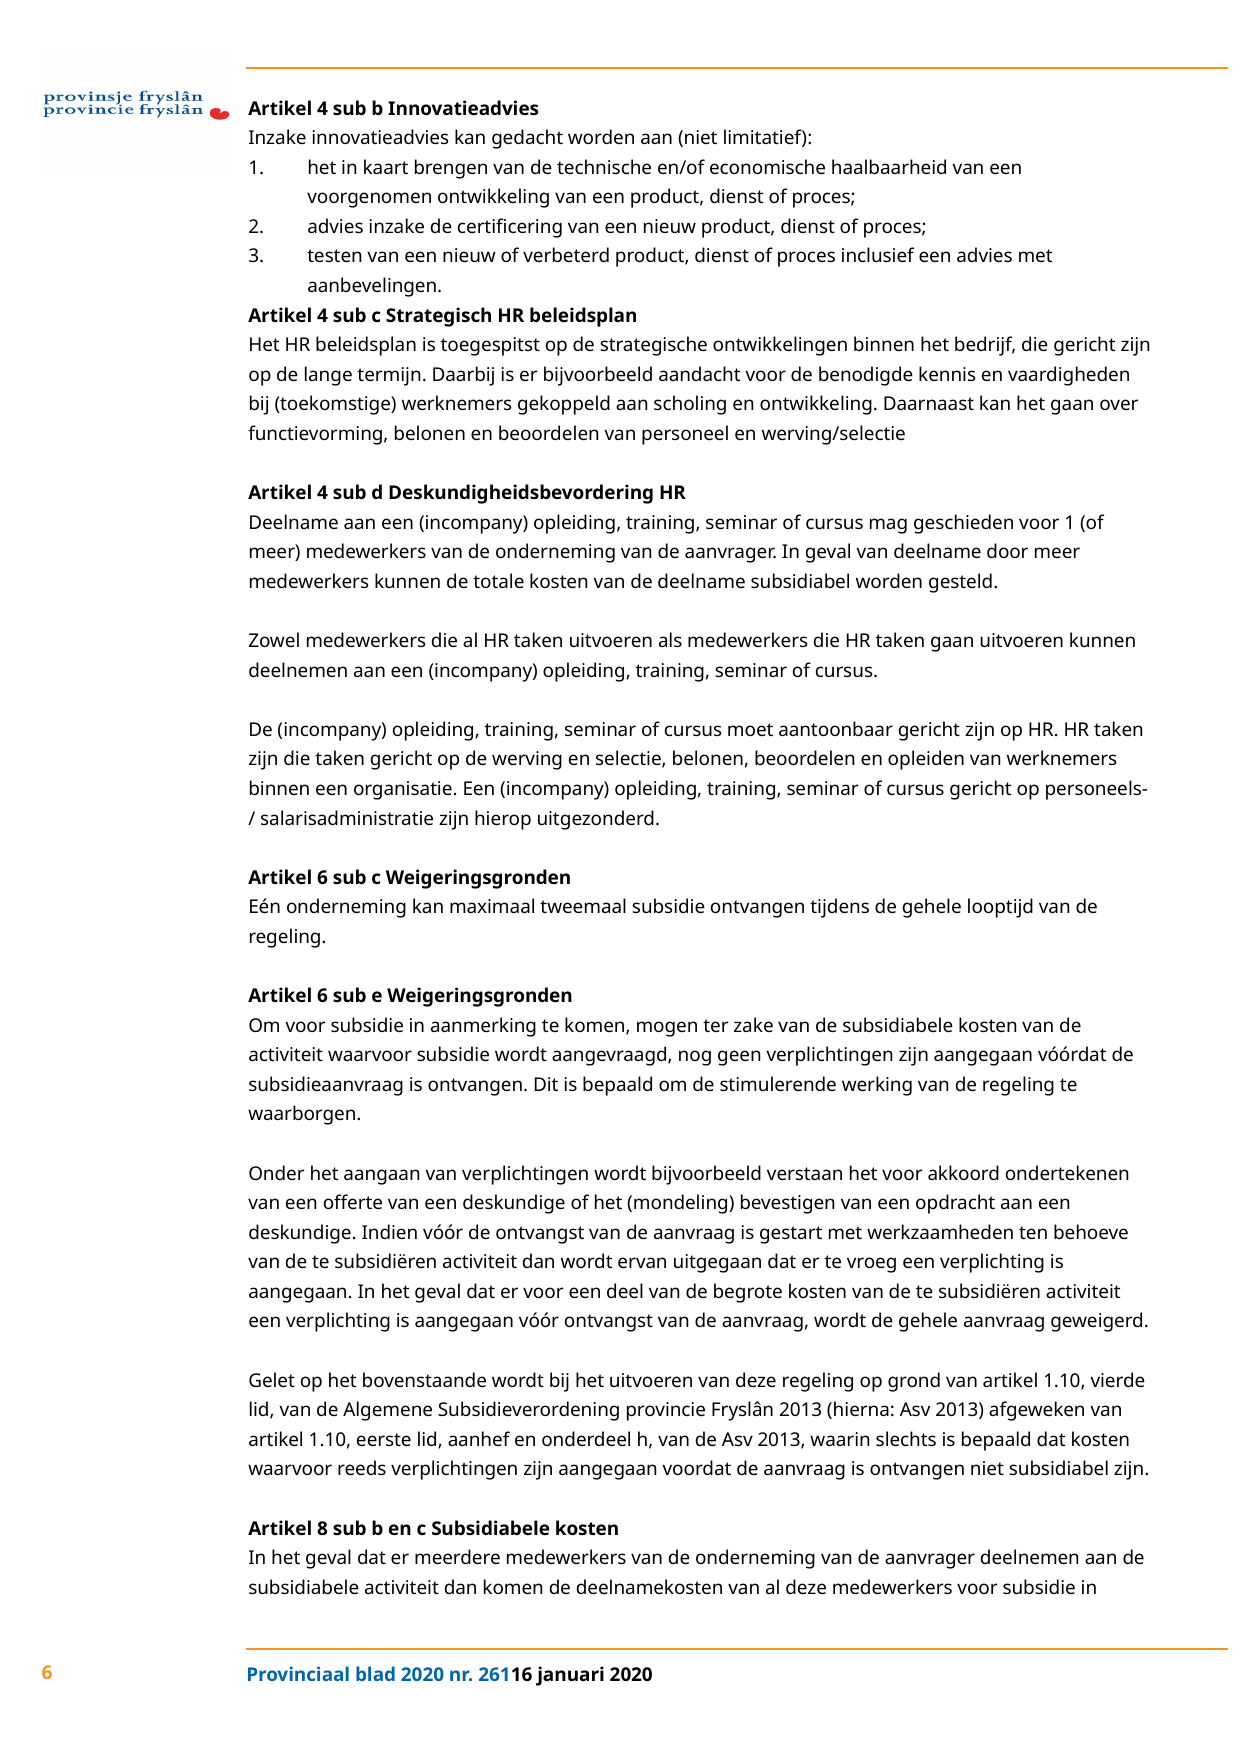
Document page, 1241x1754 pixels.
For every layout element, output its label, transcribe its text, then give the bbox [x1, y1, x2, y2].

text Artikel 8 sub b en c Subsidiabele kosten [248, 1515, 1152, 1541]
list het in kaart brengen van de technische en/of economische haalbaarheid van een voorgenomen ontwikkeling van een product, dienst of proces; [248, 154, 1152, 209]
text In het geval dat er meerdere medewerkers van de onderneming van de aanvrager deelnemen aan de subsidiabele activiteit dan komen de deelnamekosten van al deze medewerkers voor subsidie in [248, 1544, 1152, 1600]
text Deelname aan een (incompany) opleiding, training, seminar of cursus mag geschieden voor 1 (of meer) medewerkers van de onderneming van de aanvrager. In geval van deelname door meer medewerkers kunnen de totale kosten van de deelname subsidiabel worden gesteld. [248, 509, 1152, 594]
text Artikel 4 sub d Deskundigheidsbevordering HR [248, 479, 1152, 505]
text Artikel 4 sub b Innovatieadvies [248, 95, 1152, 121]
text Inzake innovatieadvies kan gedacht worden aan (niet limitatief): [248, 124, 1152, 150]
text Zowel medewerkers die al HR taken uitvoeren als medewerkers die HR taken gaan uitvoeren kunnen deelnemen aan een (incompany) opleiding, training, seminar of cursus. [248, 627, 1152, 683]
list testen van een nieuw of verbeterd product, dienst of proces inclusief een advies met aanbevelingen. [248, 243, 1152, 298]
text Artikel 6 sub e Weigeringsgronden [248, 982, 1152, 1008]
text Artikel 6 sub c Weigeringsgronden [248, 864, 1152, 890]
text Om voor subsidie in aanmerking te komen, mogen ter zake van de subsidiabele kosten van de activiteit waarvoor subsidie wordt aangevraagd, nog geen verplichtingen zijn aangegaan vóórdat de subsidieaanvraag is ontvangen. Dit is bepaald om de stimulerende werking van de regeling te waarborgen. [248, 1012, 1152, 1126]
text Het HR beleidsplan is toegespitst op de strategische ontwikkelingen binnen het bedrijf, die gericht zijn op de lange termijn. Daarbij is er bijvoorbeeld aandacht voor de benodigde kennis en vaardigheden bij (toekomstige) werknemers gekoppeld aan scholing en ontwikkeling. Daarnaast kan het gaan over functievorming, belonen en beoordelen van personeel en werving/selectie [248, 331, 1152, 446]
text Onder het aangaan van verplichtingen wordt bijvoorbeeld verstaan het voor akkoord ondertekenen van een offerte van een deskundige of het (mondeling) bevestigen van een opdracht aan een deskundige. Indien vóór de ontvangst van de aanvraag is gestart met werkzaamheden ten behoeve van de te subsidiëren activiteit dan wordt ervan uitgegaan dat er te vroeg een verplichting is aangegaan. In het geval dat er voor een deel van de begrote kosten van de te subsidiëren activiteit een verplichting is aangegaan vóór ontvangst van de aanvraag, wordt de gehele aanvraag geweigerd. [248, 1160, 1152, 1333]
text Eén onderneming kan maximaal tweemaal subsidie ontvangen tijdens de gehele looptijd van de regeling. [248, 893, 1152, 949]
picture [41, 47, 231, 172]
list advies inzake de certificering van een nieuw product, dienst of proces; [248, 213, 1152, 239]
text Artikel 4 sub c Strategisch HR beleidsplan [248, 302, 1152, 328]
text De (incompany) opleiding, training, seminar of cursus moet aantoonbaar gericht zijn op HR. HR taken zijn die taken gericht op de werving en selectie, belonen, beoordelen en opleiden van werknemers binnen een organisatie. Een (incompany) opleiding, training, seminar of cursus gericht op personeels- / salarisadministratie zijn hierop uitgezonderd. [248, 716, 1152, 831]
text Gelet op het bovenstaande wordt bij het uitvoeren van deze regeling op grond van artikel 1.10, vierde lid, van de Algemene Subsidieverordening provincie Fryslân 2013 (hierna: Asv 2013) afgeweken van artikel 1.10, eerste lid, aanhef en onderdeel h, van de Asv 2013, waarin slechts is bepaald dat kosten waarvoor reeds verplichtingen zijn aangegaan voordat de aanvraag is ontvangen niet subsidiabel zijn. [248, 1367, 1152, 1481]
